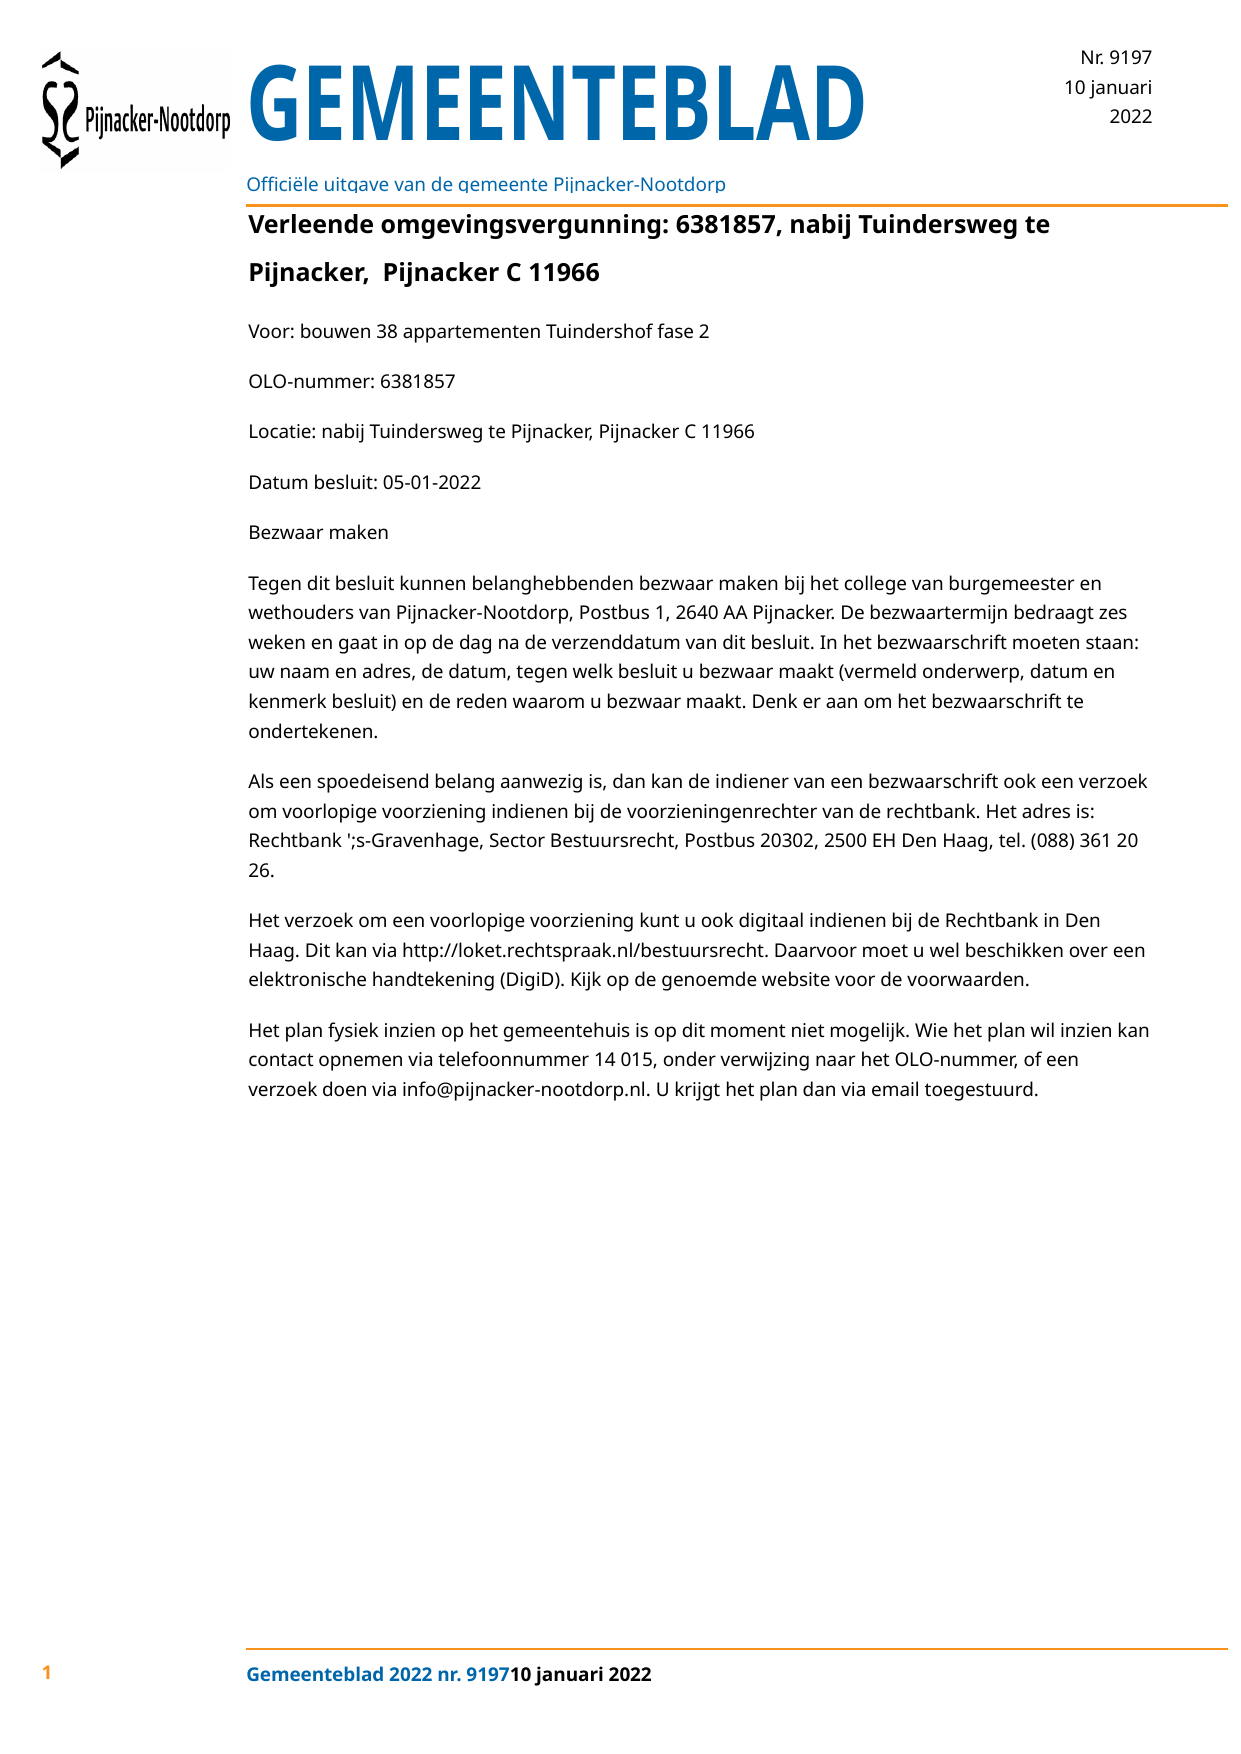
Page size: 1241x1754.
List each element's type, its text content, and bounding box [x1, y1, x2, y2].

text Voor: bouwen 38 appartementen Tuindershof fase 2 [248, 318, 1152, 344]
text Bezwaar maken [248, 519, 1152, 545]
text Datum besluit: 05-01-2022 [248, 469, 1152, 495]
picture [41, 47, 231, 172]
text Tegen dit besluit kunnen belanghebbenden bezwaar maken bij het college van burgemeester en wethouders van Pijnacker-Nootdorp, Postbus 1, 2640 AA Pijnacker. De bezwaartermijn bedraagt zes weken en gaat in op de dag na de verzenddatum van dit besluit. In het bezwaarschrift moeten staan: uw naam en adres, de datum, tegen welk besluit u bezwaar maakt (vermeld onderwerp, datum en kenmerk besluit) en de reden waarom u bezwaar maakt. Denk er aan om het bezwaarschrift te ondertekenen. [248, 570, 1152, 744]
text OLO-nummer: 6381857 [248, 368, 1152, 394]
text Verleende omgevingsvergunning: 6381857, nabij Tuindersweg te Pijnacker, Pijnacker C 11966 [248, 207, 1152, 288]
text Als een spoedeisend belang aanwezig is, dan kan de indiener van een bezwaarschrift ook een verzoek om voorlopige voorziening indienen bij de voorzieningenrechter van de rechtbank. Het adres is: Rechtbank ';s-Gravenhage, Sector Bestuursrecht, Postbus 20302, 2500 EH Den Haag, tel. (088) 361 20 26. [248, 768, 1152, 883]
text Het plan fysiek inzien op het gemeentehuis is op dit moment niet mogelijk. Wie het plan wil inzien kan contact opnemen via telefoonnummer 14 015, onder verwijzing naar het OLO-nummer, of een verzoek doen via info@pijnacker-nootdorp.nl. U krijgt het plan dan via email toegestuurd. [248, 1017, 1152, 1102]
text Het verzoek om een voorlopige voorziening kunt u ook digitaal indienen bij de Rechtbank in Den Haag. Dit kan via http://loket.rechtspraak.nl/bestuursrecht. Daarvoor moet u wel beschikken over een elektronische handtekening (DigiD). Kijk op de genoemde website voor de voorwaarden. [248, 907, 1152, 992]
text Locatie: nabij Tuindersweg te Pijnacker, Pijnacker C 11966 [248, 419, 1152, 444]
